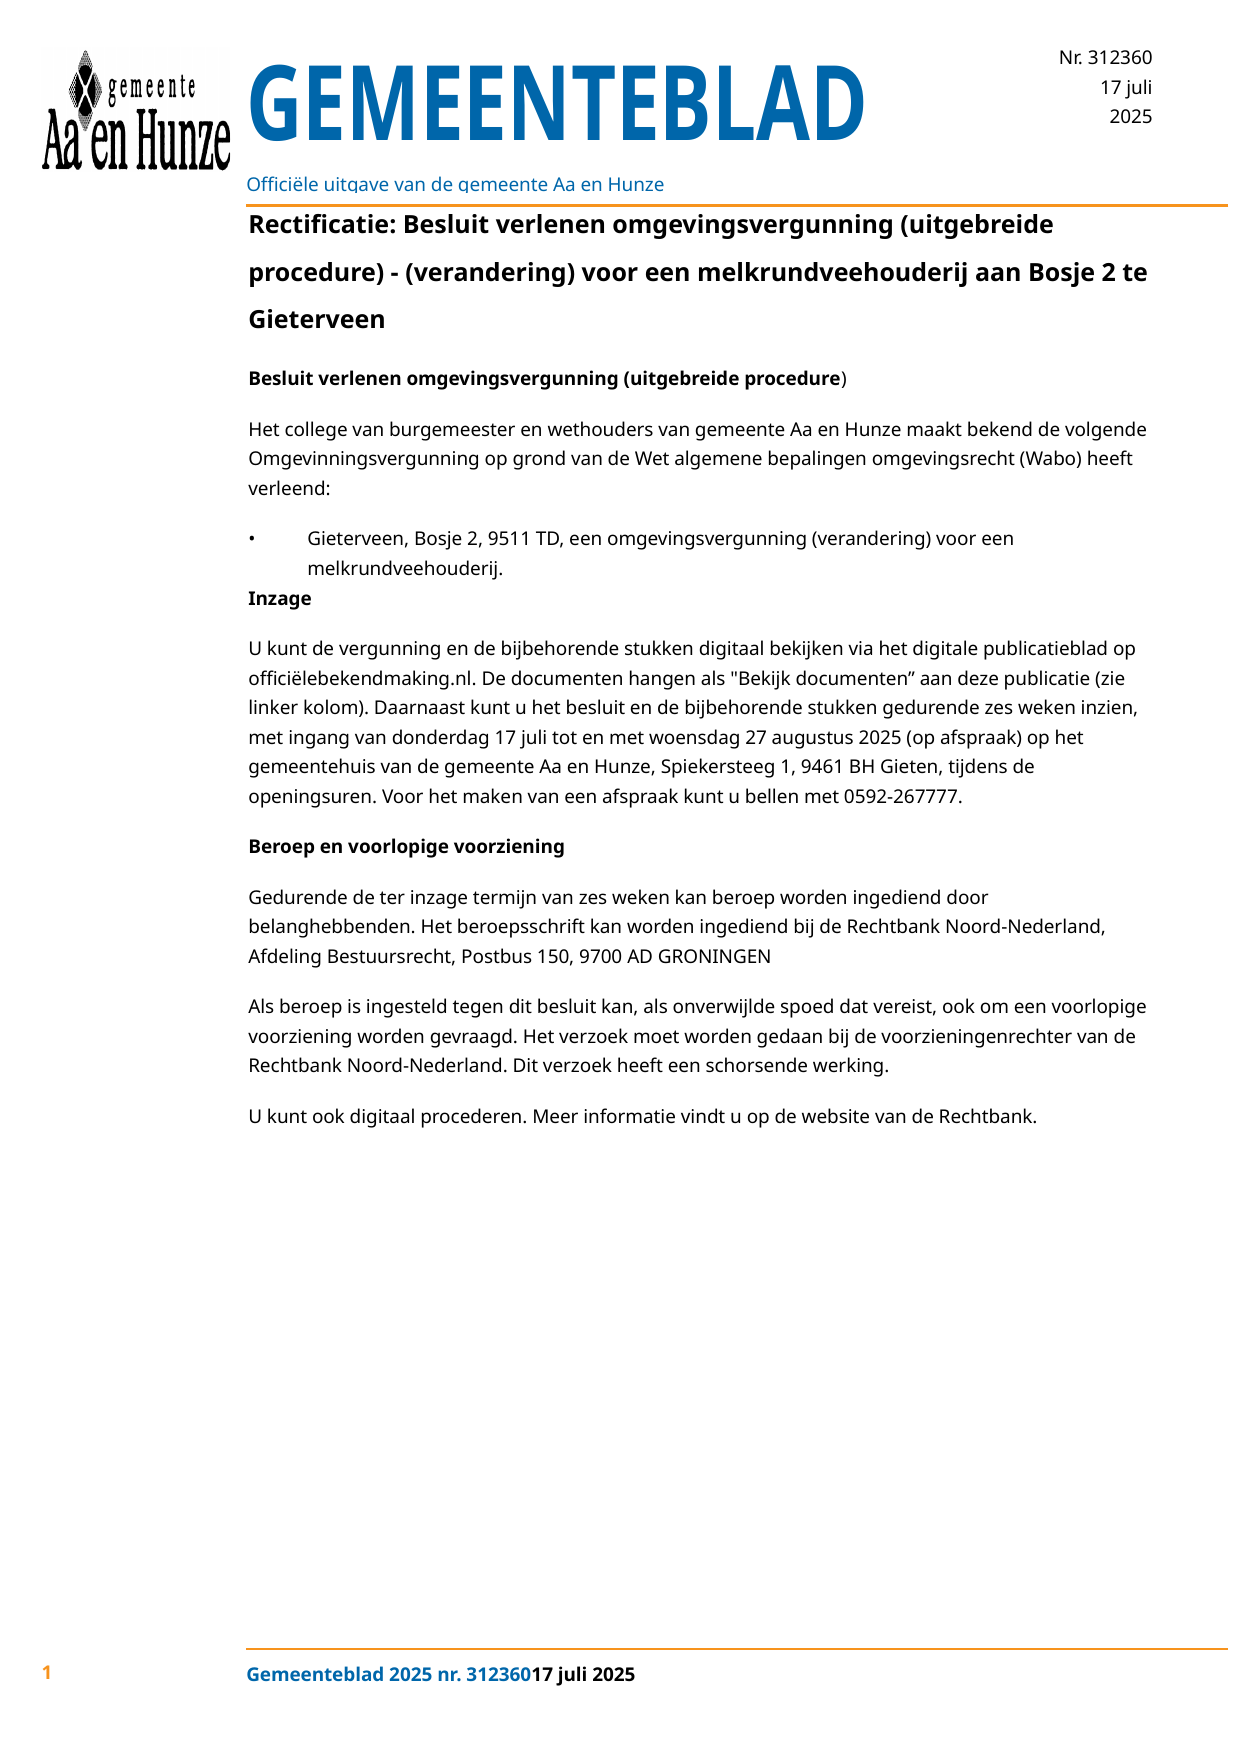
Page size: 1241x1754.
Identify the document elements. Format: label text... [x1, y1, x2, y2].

list Gieterveen, Bosje 2, 9511 TD, een omgevingsvergunning (verandering) voor een melkrundveehouderij. [248, 526, 1152, 581]
text Het college van burgemeester en wethouders van gemeente Aa en Hunze maakt bekend de volgende Omgevinningsvergunning op grond van de Wet algemene bepalingen omgevingsrecht (Wabo) heeft verleend: [248, 416, 1152, 501]
text U kunt de vergunning en de bijbehorende stukken digitaal bekijken via het digitale publicatieblad op officiëlebekendmaking.nl. De documenten hangen als "Bekijk documenten” aan deze publicatie (zie linker kolom). Daarnaast kunt u het besluit en de bijbehorende stukken gedurende zes weken inzien, met ingang van donderdag 17 juli tot en met woensdag 27 augustus 2025 (op afspraak) op het gemeentehuis van de gemeente Aa en Hunze, Spiekersteeg 1, 9461 BH Gieten, tijdens de openingsuren. Voor het maken van een afspraak kunt u bellen met 0592-267777. [248, 635, 1152, 809]
text Inzage [248, 585, 1152, 610]
text U kunt ook digitaal procederen. Meer informatie vindt u op de website van de Rechtbank. [248, 1103, 1152, 1129]
text Als beroep is ingesteld tegen dit besluit kan, als onverwijlde spoed dat vereist, ook om een voorlopige voorziening worden gevraagd. Het verzoek moet worden gedaan bij de voorzieningenrechter van de Rechtbank Noord-Nederland. Dit verzoek heeft een schorsende werking. [248, 993, 1152, 1078]
text Besluit verlenen omgevingsvergunning (uitgebreide procedure) [248, 366, 1152, 391]
text Beroep en voorlopige voorziening [248, 833, 1152, 859]
text Gedurende de ter inzage termijn van zes weken kan beroep worden ingediend door belanghebbenden. Het beroepsschrift kan worden ingediend bij de Rechtbank Noord-Nederland, Afdeling Bestuursrecht, Postbus 150, 9700 AD GRONINGEN [248, 884, 1152, 969]
text Rectificatie: Besluit verlenen omgevingsvergunning (uitgebreide procedure) - (verandering) voor een melkrundveehouderij aan Bosje 2 te Gieterveen [248, 207, 1152, 336]
picture [41, 47, 231, 172]
